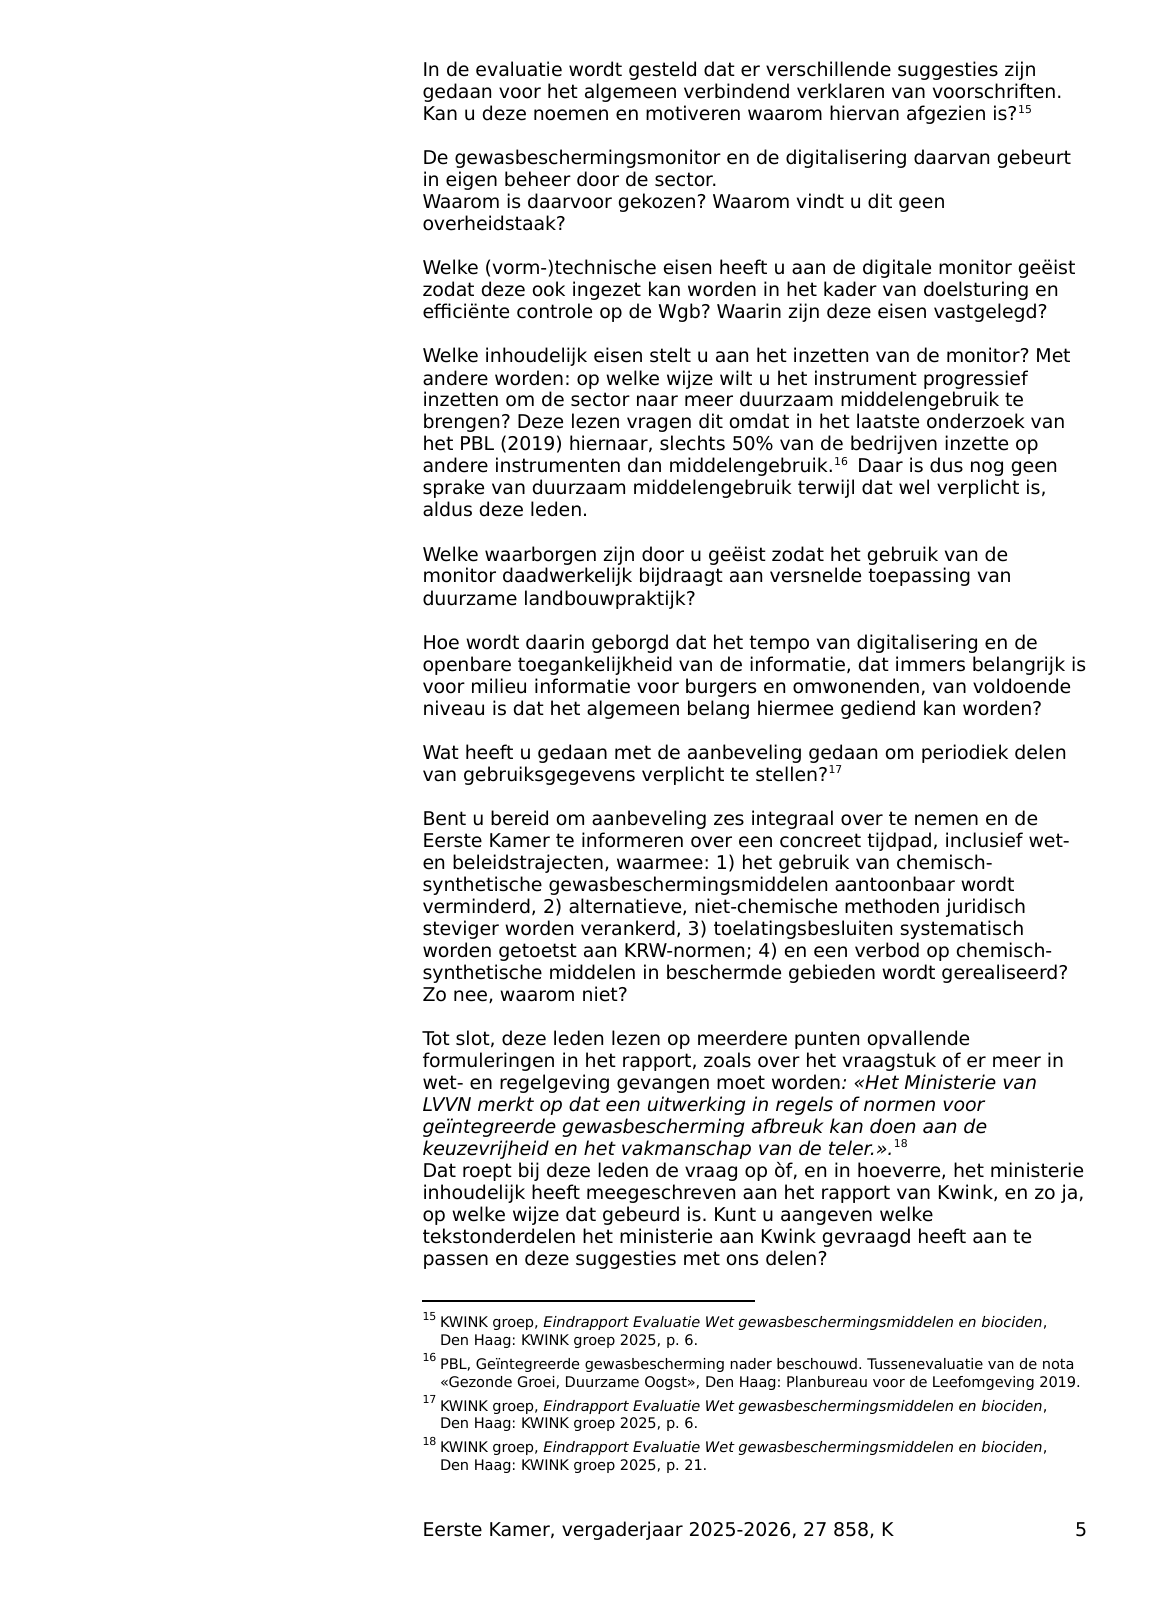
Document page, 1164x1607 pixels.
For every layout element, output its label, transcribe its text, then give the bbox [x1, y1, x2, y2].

text Tot slot, deze leden lezen op meerdere punten opvallende formuleringen in het rapport, zoals over het vraagstuk of er meer in wet- en regelgeving gevangen moet worden: «Het Ministerie van LVVN merkt op dat een uitwerking in regels of normen voor geïntegreerde gewasbescherming afbreuk kan doen aan de keuzevrijheid en het vakmanschap van de teler.». [422, 1028, 1087, 1160]
text Dat roept bij deze leden de vraag op òf, en in hoeverre, het ministerie inhoudelijk heeft meegeschreven aan het rapport van Kwink, en zo ja, op welke wijze dat gebeurd is. Kunt u aangeven welke tekstonderdelen het ministerie aan Kwink gevraagd heeft aan te passen en deze suggesties met ons delen? [422, 1160, 1087, 1269]
text KWINK groep, Eindrapport Evaluatie Wet gewasbeschermingsmiddelen en biociden, Den Haag: KWINK groep 2025, p. 6. [422, 1310, 1087, 1349]
text Hoe wordt daarin geborgd dat het tempo van digitalisering en de openbare toegankelijkheid van de informatie, dat immers belangrijk is voor milieu informatie voor burgers en omwonenden, van voldoende niveau is dat het algemeen belang hiermee gediend kan worden? [422, 632, 1087, 719]
text KWINK groep, Eindrapport Evaluatie Wet gewasbeschermingsmiddelen en biociden, Den Haag: KWINK groep 2025, p. 6. [422, 1393, 1087, 1432]
text De gewasbeschermingsmonitor en de digitalisering daarvan gebeurt in eigen beheer door de sector. [422, 147, 1087, 191]
text Bent u bereid om aanbeveling zes integraal over te nemen en de Eerste Kamer te informeren over een concreet tijdpad, inclusief wet- en beleidstrajecten, waarmee: 1) het gebruik van chemisch-synthetische gewasbeschermingsmiddelen aantoonbaar wordt verminderd, 2) alternatieve, niet-chemische methoden juridisch steviger worden verankerd, 3) toelatingsbesluiten systematisch worden getoetst aan KRW-normen; 4) en een verbod op chemisch-synthetische middelen in beschermde gebieden wordt gerealiseerd? Zo nee, waarom niet? [422, 808, 1087, 1006]
text Welke inhoudelijk eisen stelt u aan het inzetten van de monitor? Met andere worden: op welke wijze wilt u het instrument progressief inzetten om de sector naar meer duurzaam middelengebruik te brengen? Deze lezen vragen dit omdat in het laatste onderzoek van het PBL (2019) hiernaar, slechts 50% van de bedrijven inzette op andere instrumenten dan middelengebruik. Daar is dus nog geen sprake van duurzaam middelengebruik terwijl dat wel verplicht is, aldus deze leden. [422, 345, 1087, 521]
text PBL, Geïntegreerde gewasbescherming nader beschouwd. Tussenevaluatie van de nota «Gezonde Groei, Duurzame Oogst», Den Haag: Planbureau voor de Leefomgeving 2019. [422, 1352, 1087, 1391]
text In de evaluatie wordt gesteld dat er verschillende suggesties zijn gedaan voor het algemeen verbindend verklaren van voorschriften. Kan u deze noemen en motiveren waarom hiervan afgezien is? [422, 59, 1087, 125]
text Wat heeft u gedaan met de aanbeveling gedaan om periodiek delen van gebruiksgegevens verplicht te stellen? [422, 742, 1087, 786]
text Waarom is daarvoor gekozen? Waarom vindt u dit geen overheidstaak? [422, 191, 1087, 235]
text Welke (vorm-)technische eisen heeft u aan de digitale monitor geëist zodat deze ook ingezet kan worden in het kader van doelsturing en efficiënte controle op de Wgb? Waarin zijn deze eisen vastgelegd? [422, 257, 1087, 323]
text KWINK groep, Eindrapport Evaluatie Wet gewasbeschermingsmiddelen en biociden, Den Haag: KWINK groep 2025, p. 21. [422, 1435, 1087, 1474]
text Welke waarborgen zijn door u geëist zodat het gebruik van de monitor daadwerkelijk bijdraagt aan versnelde toepassing van duurzame landbouwpraktijk? [422, 543, 1087, 609]
